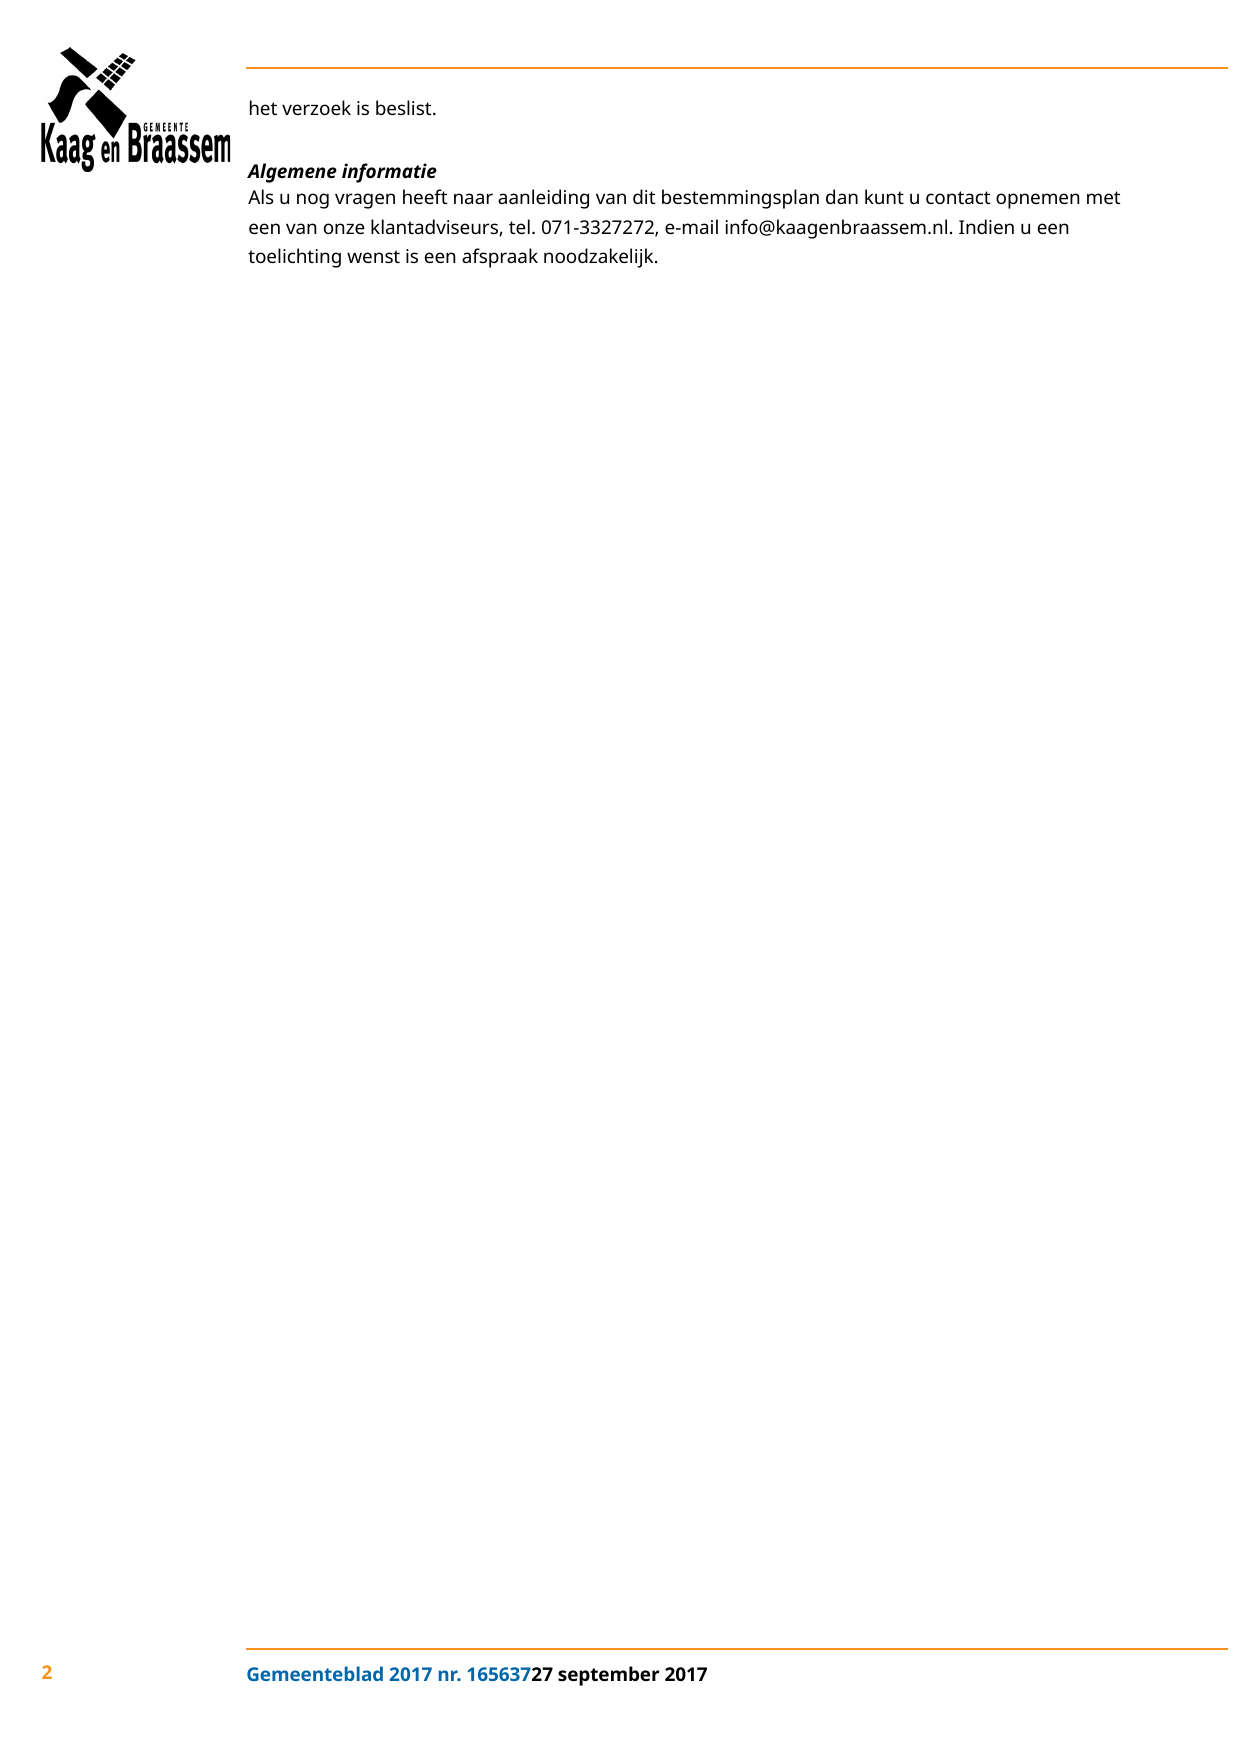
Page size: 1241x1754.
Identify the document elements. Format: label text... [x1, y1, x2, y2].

picture [41, 47, 231, 172]
text Algemene informatie [248, 159, 1152, 184]
text het verzoek is beslist. [248, 95, 1152, 121]
text Als u nog vragen heeft naar aanleiding van dit bestemmingsplan dan kunt u contact opnemen met een van onze klantadviseurs, tel. 071-3327272, e-mail info@kaagenbraassem.nl. Indien u een toelichting wenst is een afspraak noodzakelijk. [248, 184, 1152, 269]
